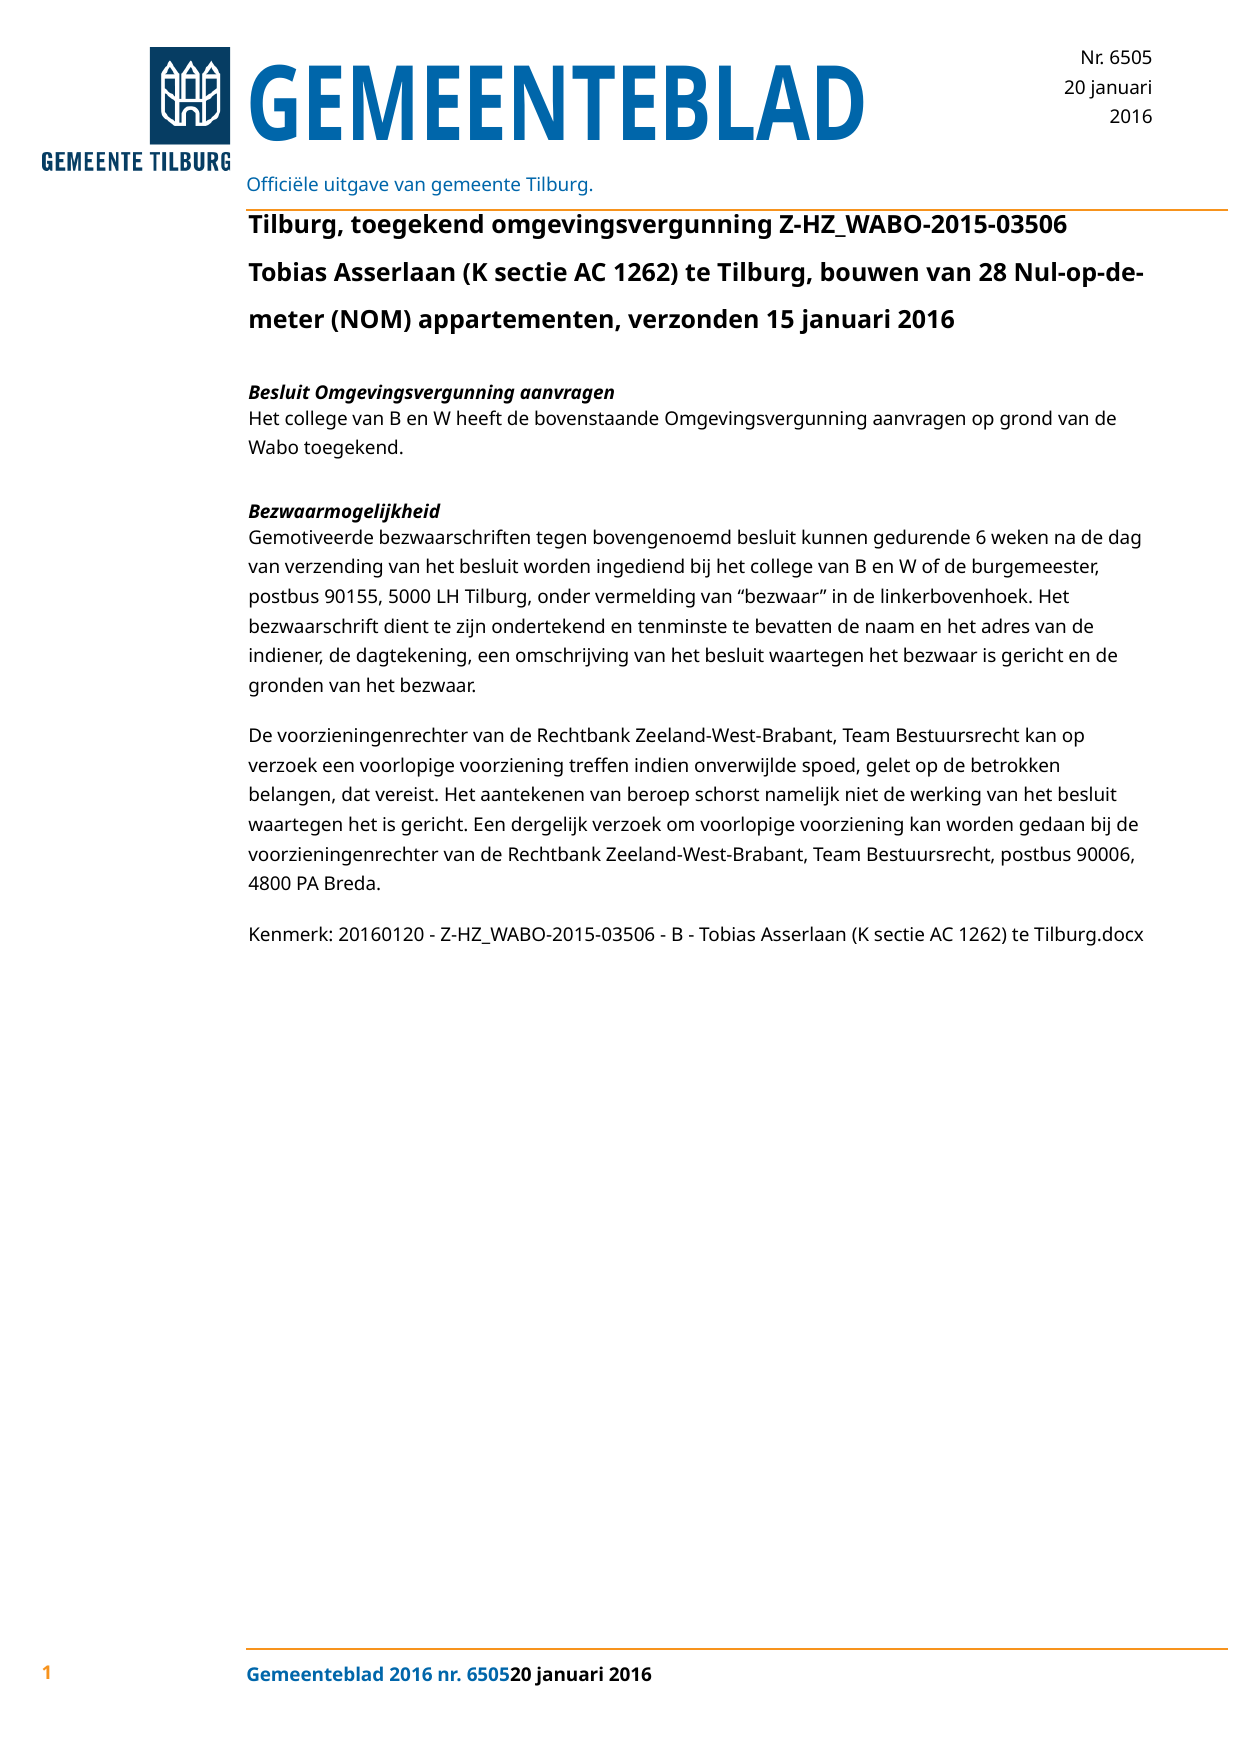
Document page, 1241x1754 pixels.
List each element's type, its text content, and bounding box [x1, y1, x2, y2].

text De voorzieningenrechter van de Rechtbank Zeeland-West-Brabant, Team Bestuursrecht kan op verzoek een voorlopige voorziening treffen indien onverwijlde spoed, gelet op de betrokken belangen, dat vereist. Het aantekenen van beroep schorst namelijk niet de werking van het besluit waartegen het is gericht. Een dergelijk verzoek om voorlopige voorziening kan worden gedaan bij de voorzieningenrechter van de Rechtbank Zeeland-West-Brabant, Team Bestuursrecht, postbus 90006, 4800 PA Breda. [248, 722, 1152, 896]
text Tilburg, toegekend omgevingsvergunning Z-HZ_WABO-2015-03506 Tobias Asserlaan (K sectie AC 1262) te Tilburg, bouwen van 28 Nul-op-de-meter (NOM) appartementen, verzonden 15 januari 2016 [248, 211, 1152, 336]
picture [41, 47, 231, 172]
text Besluit Omgevingsvergunning aanvragen [248, 379, 1152, 405]
text Bezwaarmogelijkheid [248, 498, 1152, 524]
text Gemotiveerde bezwaarschriften tegen bovengenoemd besluit kunnen gedurende 6 weken na de dag van verzending van het besluit worden ingediend bij het college van B en W of de burgemeester, postbus 90155, 5000 LH Tilburg, onder vermelding van “bezwaar” in de linkerbovenhoek. Het bezwaarschrift dient te zijn ondertekend en tenminste te bevatten de naam en het adres van de indiener, de dagtekening, een omschrijving van het besluit waartegen het bezwaar is gericht en de gronden van het bezwaar. [248, 524, 1152, 698]
text Kenmerk: 20160120 - Z-HZ_WABO-2015-03506 - B - Tobias Asserlaan (K sectie AC 1262) te Tilburg.docx [248, 921, 1152, 946]
text Het college van B en W heeft de bovenstaande Omgevingsvergunning aanvragen op grond van de Wabo toegekend. [248, 405, 1152, 460]
